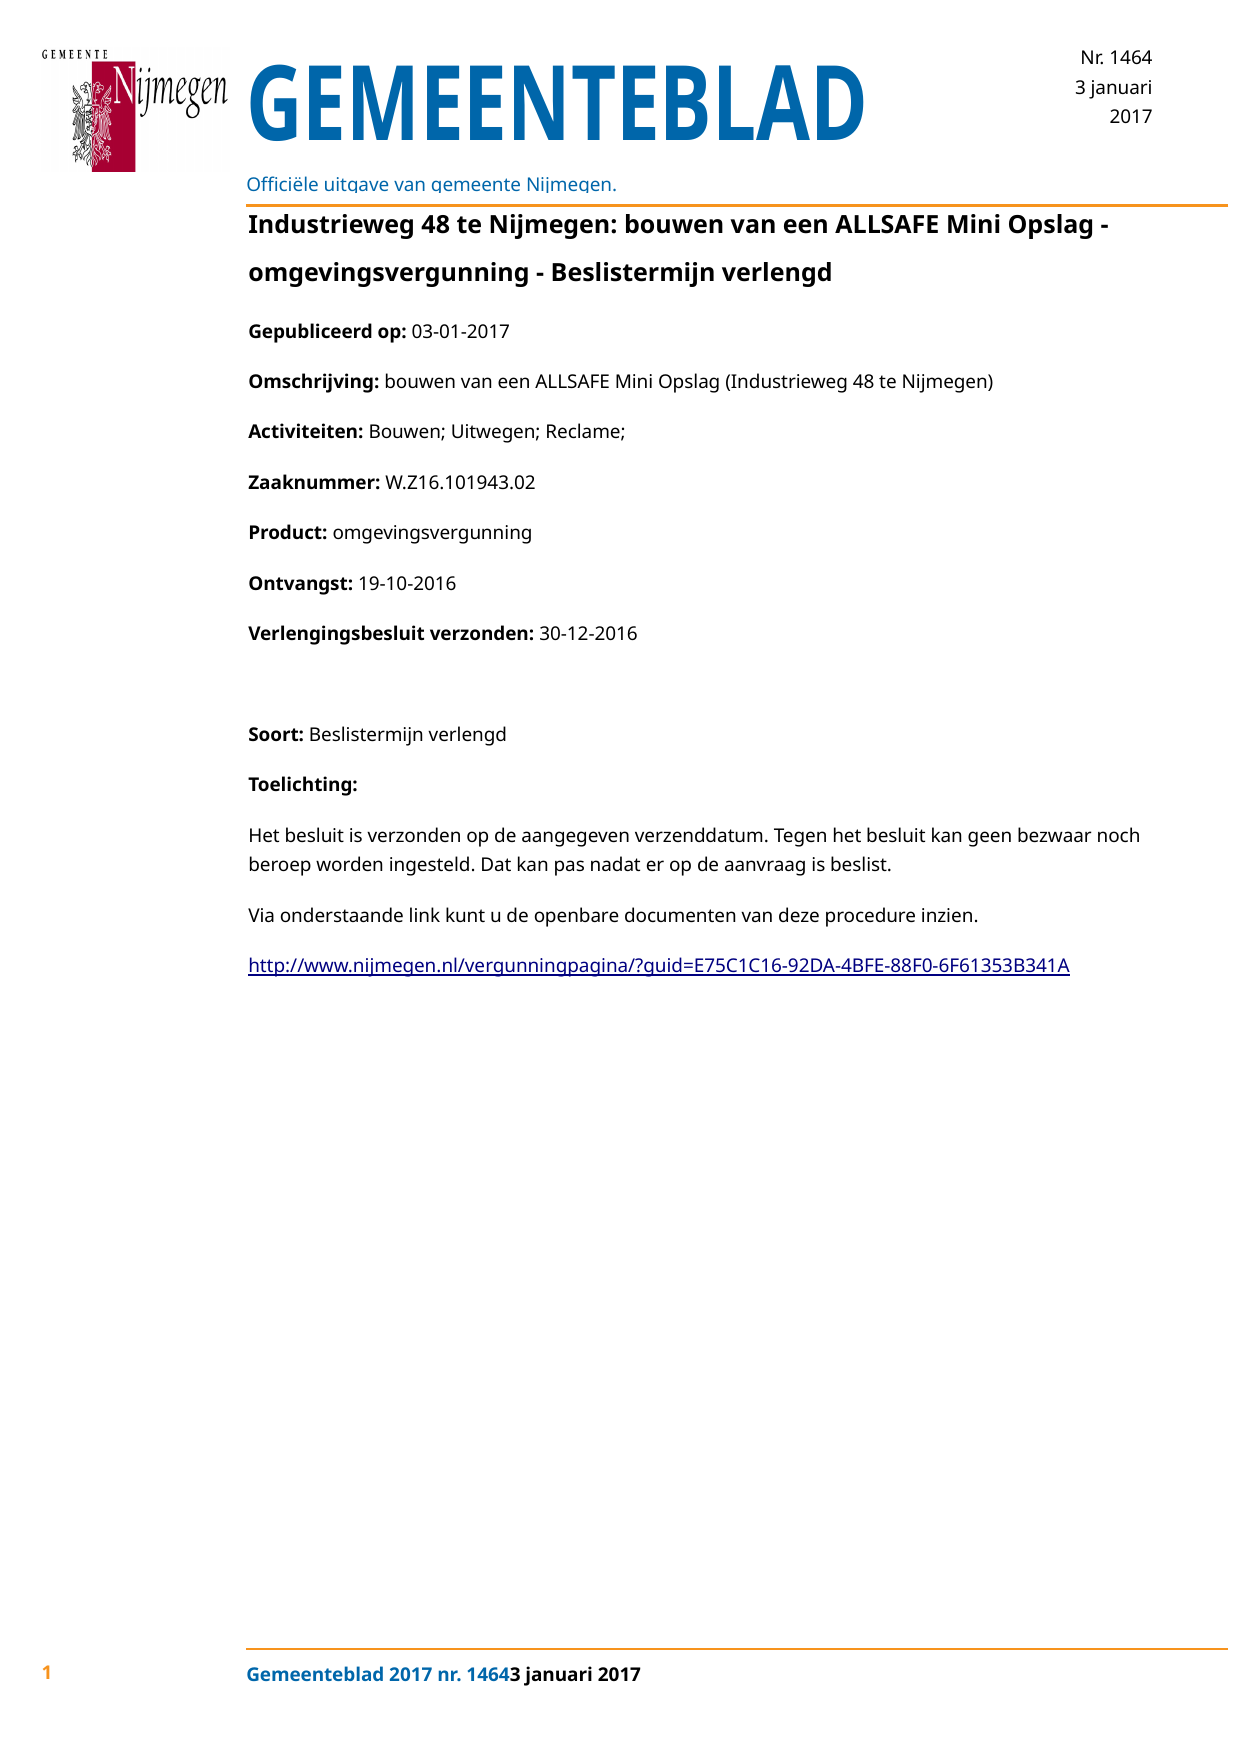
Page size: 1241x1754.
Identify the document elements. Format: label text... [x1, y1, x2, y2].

picture [41, 47, 231, 172]
text http://www.nijmegen.nl/vergunningpagina/?guid=E75C1C16-92DA-4BFE-88F0-6F61353B341A [248, 952, 1152, 978]
text Product: omgevingsvergunning [248, 519, 1152, 545]
text Gepubliceerd op: 03-01-2017 [248, 318, 1152, 344]
text Activiteiten: Bouwen; Uitwegen; Reclame; [248, 419, 1152, 444]
text Via onderstaande link kunt u de openbare documenten van deze procedure inzien. [248, 902, 1152, 928]
text Toelichting: [248, 772, 1152, 797]
text Ontvangst: 19-10-2016 [248, 570, 1152, 596]
text Zaaknummer: W.Z16.101943.02 [248, 469, 1152, 495]
text Het besluit is verzonden op de aangegeven verzenddatum. Tegen het besluit kan geen bezwaar noch beroep worden ingesteld. Dat kan pas nadat er op de aanvraag is beslist. [248, 822, 1152, 877]
text Omschrijving: bouwen van een ALLSAFE Mini Opslag (Industrieweg 48 te Nijmegen) [248, 368, 1152, 394]
text Soort: Beslistermijn verlengd [248, 721, 1152, 747]
text Industrieweg 48 te Nijmegen: bouwen van een ALLSAFE Mini Opslag - omgevingsvergunning - Beslistermijn verlengd [248, 207, 1152, 288]
text Verlengingsbesluit verzonden: 30-12-2016 [248, 620, 1152, 646]
